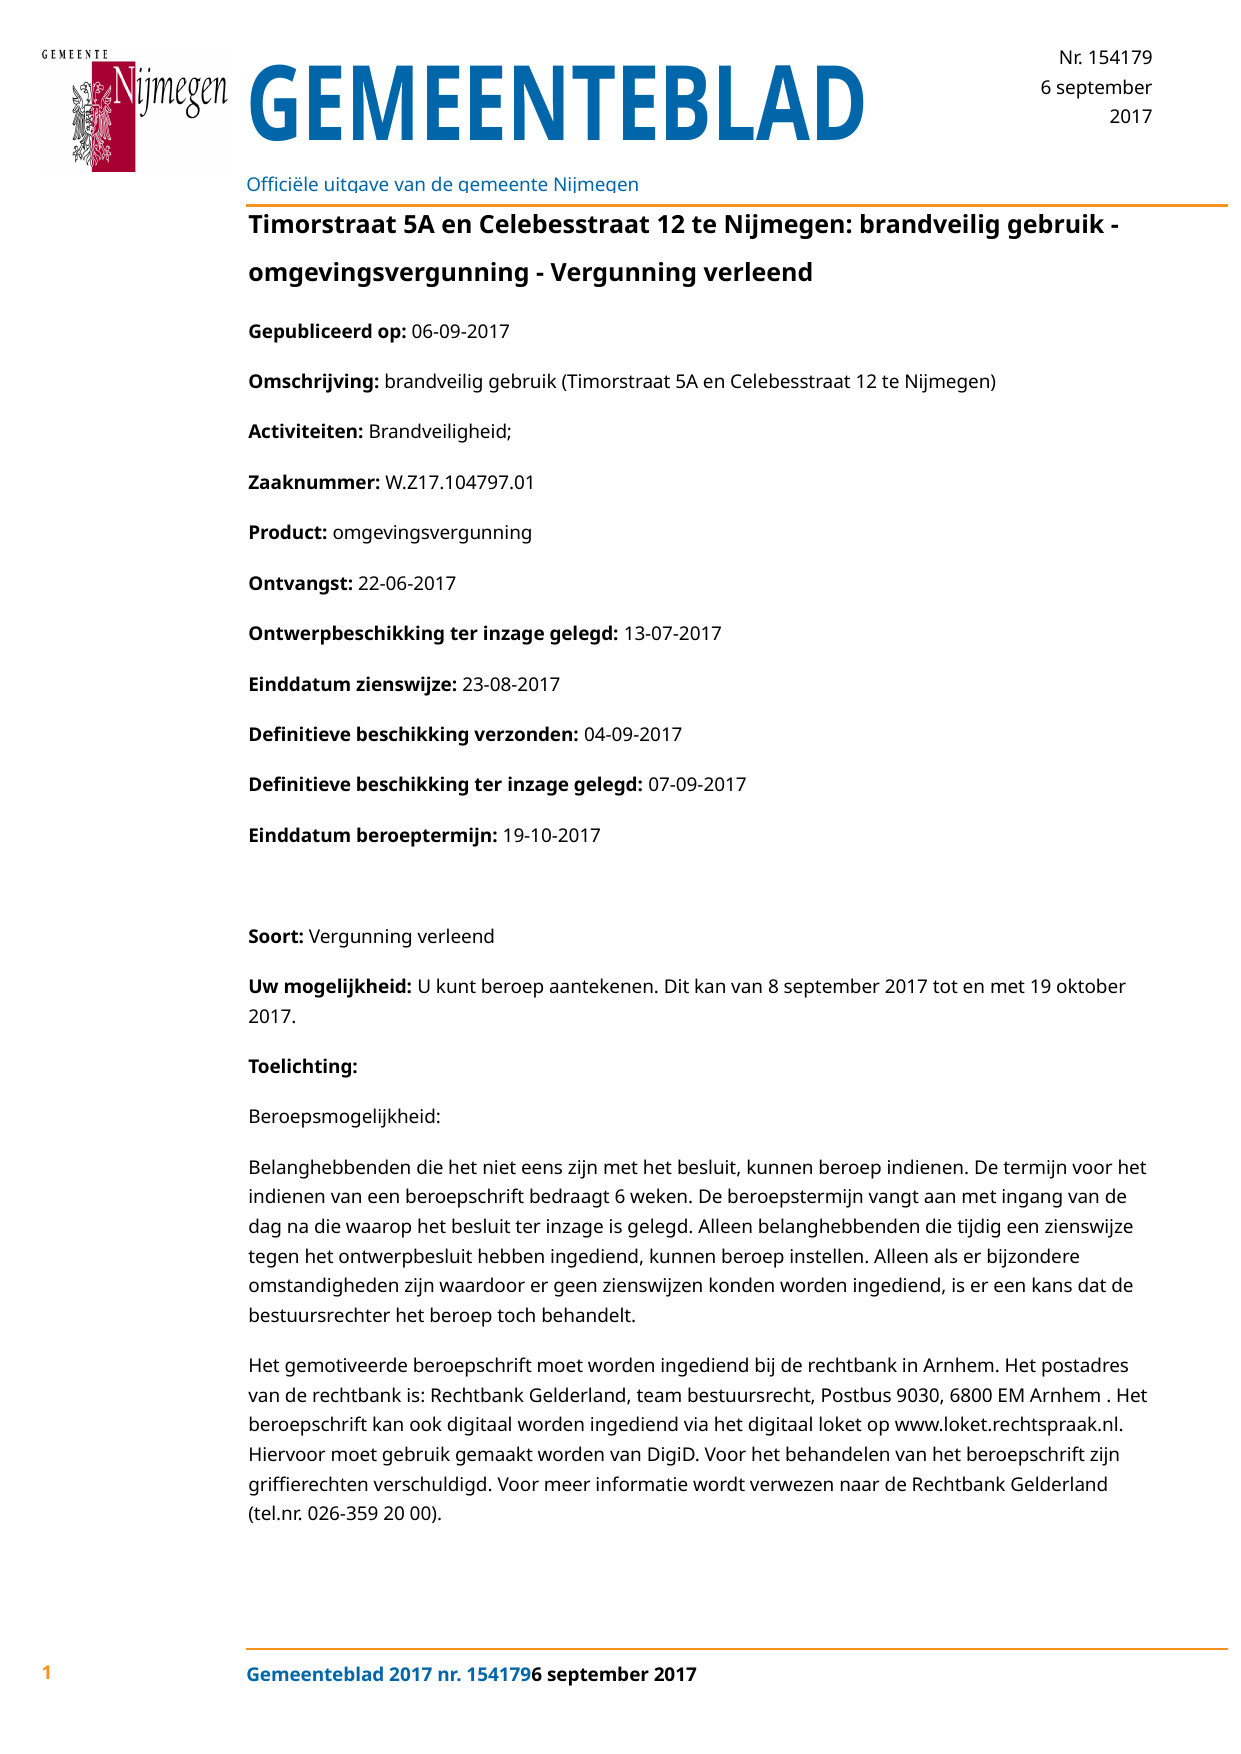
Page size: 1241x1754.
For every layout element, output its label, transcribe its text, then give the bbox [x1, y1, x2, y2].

text Einddatum zienswijze: 23-08-2017 [248, 671, 1152, 697]
text Zaaknummer: W.Z17.104797.01 [248, 469, 1152, 495]
text Toelichting: [248, 1053, 1152, 1079]
text Uw mogelijkheid: U kunt beroep aantekenen. Dit kan van 8 september 2017 tot en met 19 oktober 2017. [248, 973, 1152, 1029]
text Definitieve beschikking ter inzage gelegd: 07-09-2017 [248, 772, 1152, 797]
text Product: omgevingsvergunning [248, 519, 1152, 545]
text Einddatum beroeptermijn: 19-10-2017 [248, 822, 1152, 848]
text Belanghebbenden die het niet eens zijn met het besluit, kunnen beroep indienen. De termijn voor het indienen van een beroepschrift bedraagt 6 weken. De beroepstermijn vangt aan met ingang van de dag na die waarop het besluit ter inzage is gelegd. Alleen belanghebbenden die tijdig een zienswijze tegen het ontwerpbesluit hebben ingediend, kunnen beroep instellen. Alleen als er bijzondere omstandigheden zijn waardoor er geen zienswijzen konden worden ingediend, is er een kans dat de bestuursrechter het beroep toch behandelt. [248, 1154, 1152, 1328]
text Ontvangst: 22-06-2017 [248, 570, 1152, 596]
text Het gemotiveerde beroepschrift moet worden ingediend bij de rechtbank in Arnhem. Het postadres van de rechtbank is: Rechtbank Gelderland, team bestuursrecht, Postbus 9030, 6800 EM Arnhem . Het beroepschrift kan ook digitaal worden ingediend via het digitaal loket op www.loket.rechtspraak.nl. Hiervoor moet gebruik gemaakt worden van DigiD. Voor het behandelen van het beroepschrift zijn griffierechten verschuldigd. Voor meer informatie wordt verwezen naar de Rechtbank Gelderland (tel.nr. 026-359 20 00). [248, 1352, 1152, 1526]
picture [41, 47, 231, 172]
text Beroepsmogelijkheid: [248, 1104, 1152, 1129]
text Gepubliceerd op: 06-09-2017 [248, 318, 1152, 344]
text Omschrijving: brandveilig gebruik (Timorstraat 5A en Celebesstraat 12 te Nijmegen) [248, 368, 1152, 394]
text Soort: Vergunning verleend [248, 923, 1152, 949]
text Ontwerpbeschikking ter inzage gelegd: 13-07-2017 [248, 620, 1152, 646]
text Timorstraat 5A en Celebesstraat 12 te Nijmegen: brandveilig gebruik - omgevingsvergunning - Vergunning verleend [248, 207, 1152, 288]
text Activiteiten: Brandveiligheid; [248, 419, 1152, 444]
text Definitieve beschikking verzonden: 04-09-2017 [248, 721, 1152, 747]
